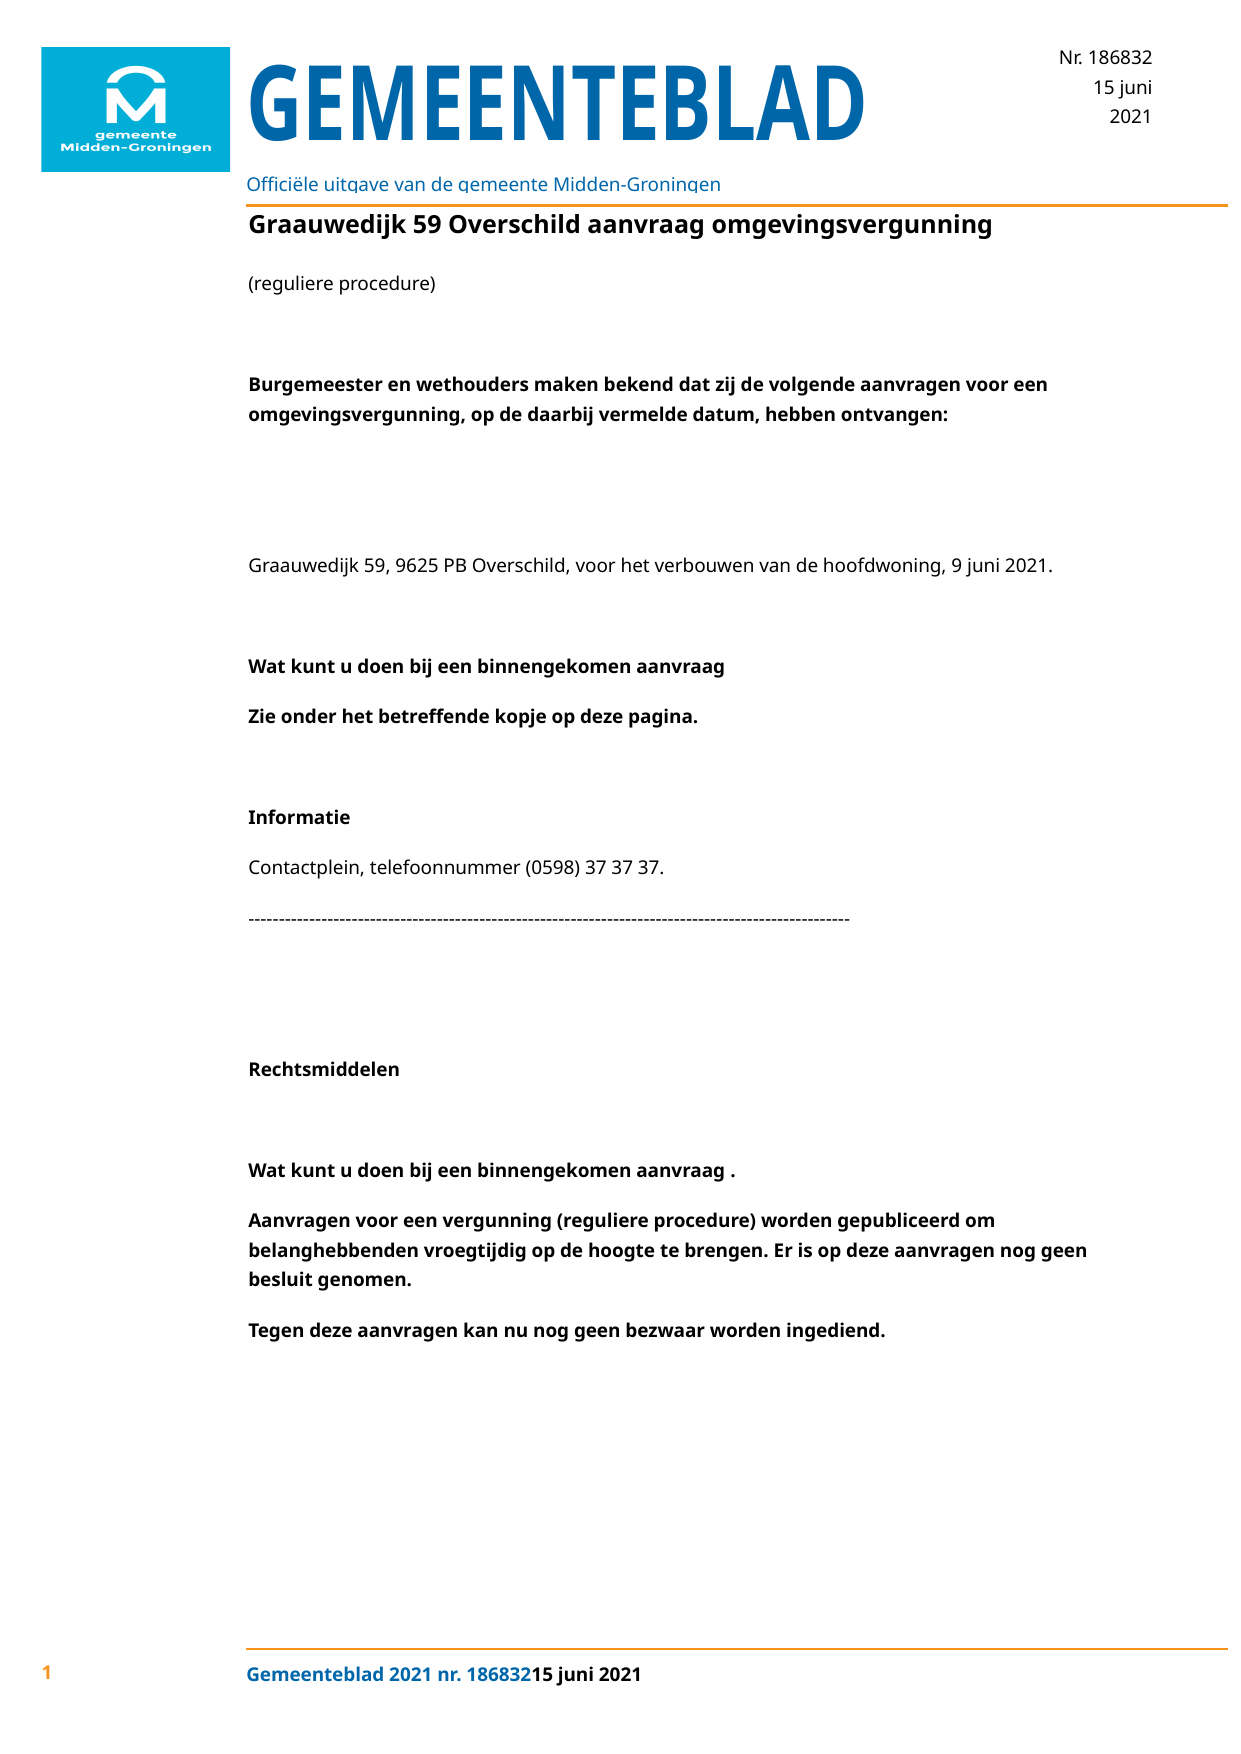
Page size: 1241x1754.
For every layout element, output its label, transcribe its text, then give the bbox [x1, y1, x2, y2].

picture [108, 66, 164, 82]
text (reguliere procedure) [248, 270, 1152, 296]
text Aanvragen voor een vergunning (reguliere procedure) worden gepubliceerd om belanghebbenden vroegtijdig op de hoogte te brengen. Er is op deze aanvragen nog geen besluit genomen. [248, 1207, 1152, 1292]
text Informatie [248, 804, 1152, 830]
text Tegen deze aanvragen kan nu nog geen bezwaar worden ingediend. [248, 1317, 1152, 1343]
text Rechtsmiddelen [248, 1056, 1152, 1082]
text Graauwedijk 59, 9625 PB Overschild, voor het verbouwen van de hoofdwoning, 9 juni 2021. [248, 552, 1152, 578]
text --------------------------------------------------------------------------------------------------- [248, 905, 1152, 931]
text Wat kunt u doen bij een binnengekomen aanvraag [248, 653, 1152, 678]
text Zie onder het betreffende kopje op deze pagina. [248, 703, 1152, 729]
text Contactplein, telefoonnummer (0598) 37 37 37. [248, 854, 1152, 880]
text Graauwedijk 59 Overschild aanvraag omgevingsvergunning [248, 207, 1152, 241]
text Wat kunt u doen bij een binnengekomen aanvraag . [248, 1157, 1152, 1183]
picture [107, 89, 165, 122]
text Burgemeester en wethouders maken bekend dat zij de volgende aanvragen voor een omgevingsvergunning, op de daarbij vermelde datum, hebben ontvangen: [248, 371, 1152, 426]
picture [184, 146, 190, 153]
